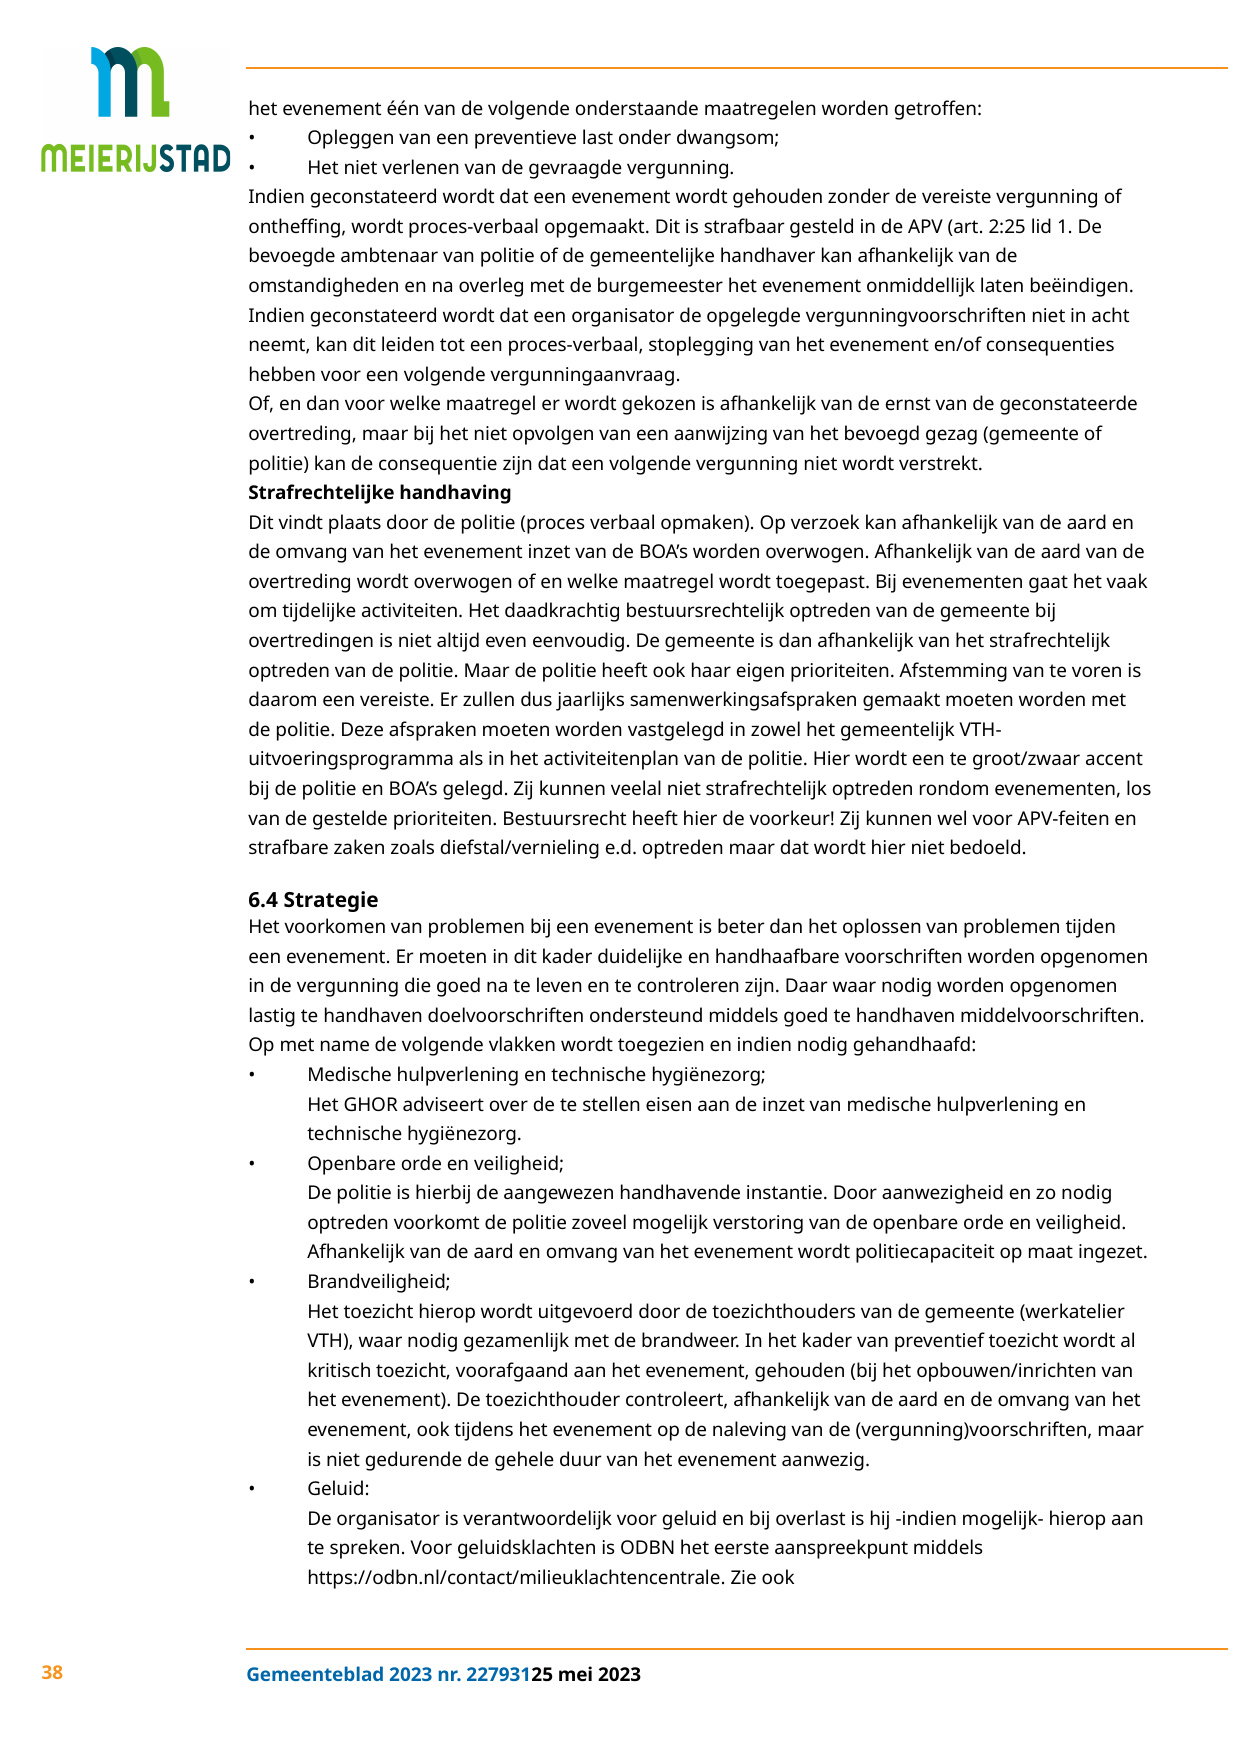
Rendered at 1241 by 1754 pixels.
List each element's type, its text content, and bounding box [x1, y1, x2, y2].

text Het voorkomen van problemen bij een evenement is beter dan het oplossen van problemen tijden een evenement. Er moeten in dit kader duidelijke en handhaafbare voorschriften worden opgenomen in de vergunning die goed na te leven en te controleren zijn. Daar waar nodig worden opgenomen lastig te handhaven doelvoorschriften ondersteund middels goed te handhaven middelvoorschriften. Op met name de volgende vlakken wordt toegezien en indien nodig gehandhaafd: [248, 913, 1152, 1057]
text het evenement één van de volgende onderstaande maatregelen worden getroffen: [248, 95, 1152, 121]
list Het niet verlenen van de gevraagde vergunning. [248, 154, 1152, 180]
picture [41, 47, 231, 172]
list De organisator is verantwoordelijk voor geluid en bij overlast is hij -indien mogelijk- hierop aan te spreken. Voor geluidsklachten is ODBN het eerste aanspreekpunt middels https://odbn.nl/contact/milieuklachtencentrale. Zie ook [248, 1505, 1152, 1590]
list Het GHOR adviseert over de te stellen eisen aan de inzet van medische hulpverlening en technische hygiënezorg. [248, 1091, 1152, 1146]
text Dit vindt plaats door de politie (proces verbaal opmaken). Op verzoek kan afhankelijk van de aard en de omvang van het evenement inzet van de BOA’s worden overwogen. Afhankelijk van de aard van de overtreding wordt overwogen of en welke maatregel wordt toegepast. Bij evenementen gaat het vaak om tijdelijke activiteiten. Het daadkrachtig bestuursrechtelijk optreden van de gemeente bij overtredingen is niet altijd even eenvoudig. De gemeente is dan afhankelijk van het strafrechtelijk optreden van de politie. Maar de politie heeft ook haar eigen prioriteiten. Afstemming van te voren is daarom een vereiste. Er zullen dus jaarlijks samenwerkingsafspraken gemaakt moeten worden met de politie. Deze afspraken moeten worden vastgelegd in zowel het gemeentelijk VTH-uitvoeringsprogramma als in het activiteitenplan van de politie. Hier wordt een te groot/zwaar accent bij de politie en BOA’s gelegd. Zij kunnen veelal niet strafrechtelijk optreden rondom evenementen, los van de gestelde prioriteiten. Bestuursrecht heeft hier de voorkeur! Zij kunnen wel voor APV-feiten en strafbare zaken zoals diefstal/vernieling e.d. optreden maar dat wordt hier niet bedoeld. [248, 509, 1152, 860]
list Geluid: [248, 1475, 1152, 1501]
list De politie is hierbij de aangewezen handhavende instantie. Door aanwezigheid en zo nodig optreden voorkomt de politie zoveel mogelijk verstoring van de openbare orde en veiligheid. Afhankelijk van de aard en omvang van het evenement wordt politiecapaciteit op maat ingezet. [248, 1179, 1152, 1264]
list Openbare orde en veiligheid; [248, 1150, 1152, 1176]
text Indien geconstateerd wordt dat een evenement wordt gehouden zonder de vereiste vergunning of ontheffing, wordt proces-verbaal opgemaakt. Dit is strafbaar gesteld in de APV (art. 2:25 lid 1. De bevoegde ambtenaar van politie of de gemeentelijke handhaver kan afhankelijk van de omstandigheden en na overleg met de burgemeester het evenement onmiddellijk laten beëindigen. Indien geconstateerd wordt dat een organisator de opgelegde vergunningvoorschriften niet in acht neemt, kan dit leiden tot een proces-verbaal, stoplegging van het evenement en/of consequenties hebben voor een volgende vergunningaanvraag. [248, 183, 1152, 387]
list Brandveiligheid; [248, 1268, 1152, 1294]
text Of, en dan voor welke maatregel er wordt gekozen is afhankelijk van de ernst van de geconstateerde overtreding, maar bij het niet opvolgen van een aanwijzing van het bevoegd gezag (gemeente of politie) kan de consequentie zijn dat een volgende vergunning niet wordt verstrekt. [248, 391, 1152, 476]
list Opleggen van een preventieve last onder dwangsom; [248, 124, 1152, 150]
text Strafrechtelijke handhaving [248, 479, 1152, 505]
list Het toezicht hierop wordt uitgevoerd door de toezichthouders van de gemeente (werkatelier VTH), waar nodig gezamenlijk met de brandweer. In het kader van preventief toezicht wordt al kritisch toezicht, voorafgaand aan het evenement, gehouden (bij het opbouwen/inrichten van het evenement). De toezichthouder controleert, afhankelijk van de aard en de omvang van het evenement, ook tijdens het evenement op de naleving van de (vergunning)voorschriften, maar is niet gedurende de gehele duur van het evenement aanwezig. [248, 1298, 1152, 1471]
text 6.4 Strategie [248, 885, 1152, 913]
list Medische hulpverlening en technische hygiënezorg; [248, 1061, 1152, 1087]
